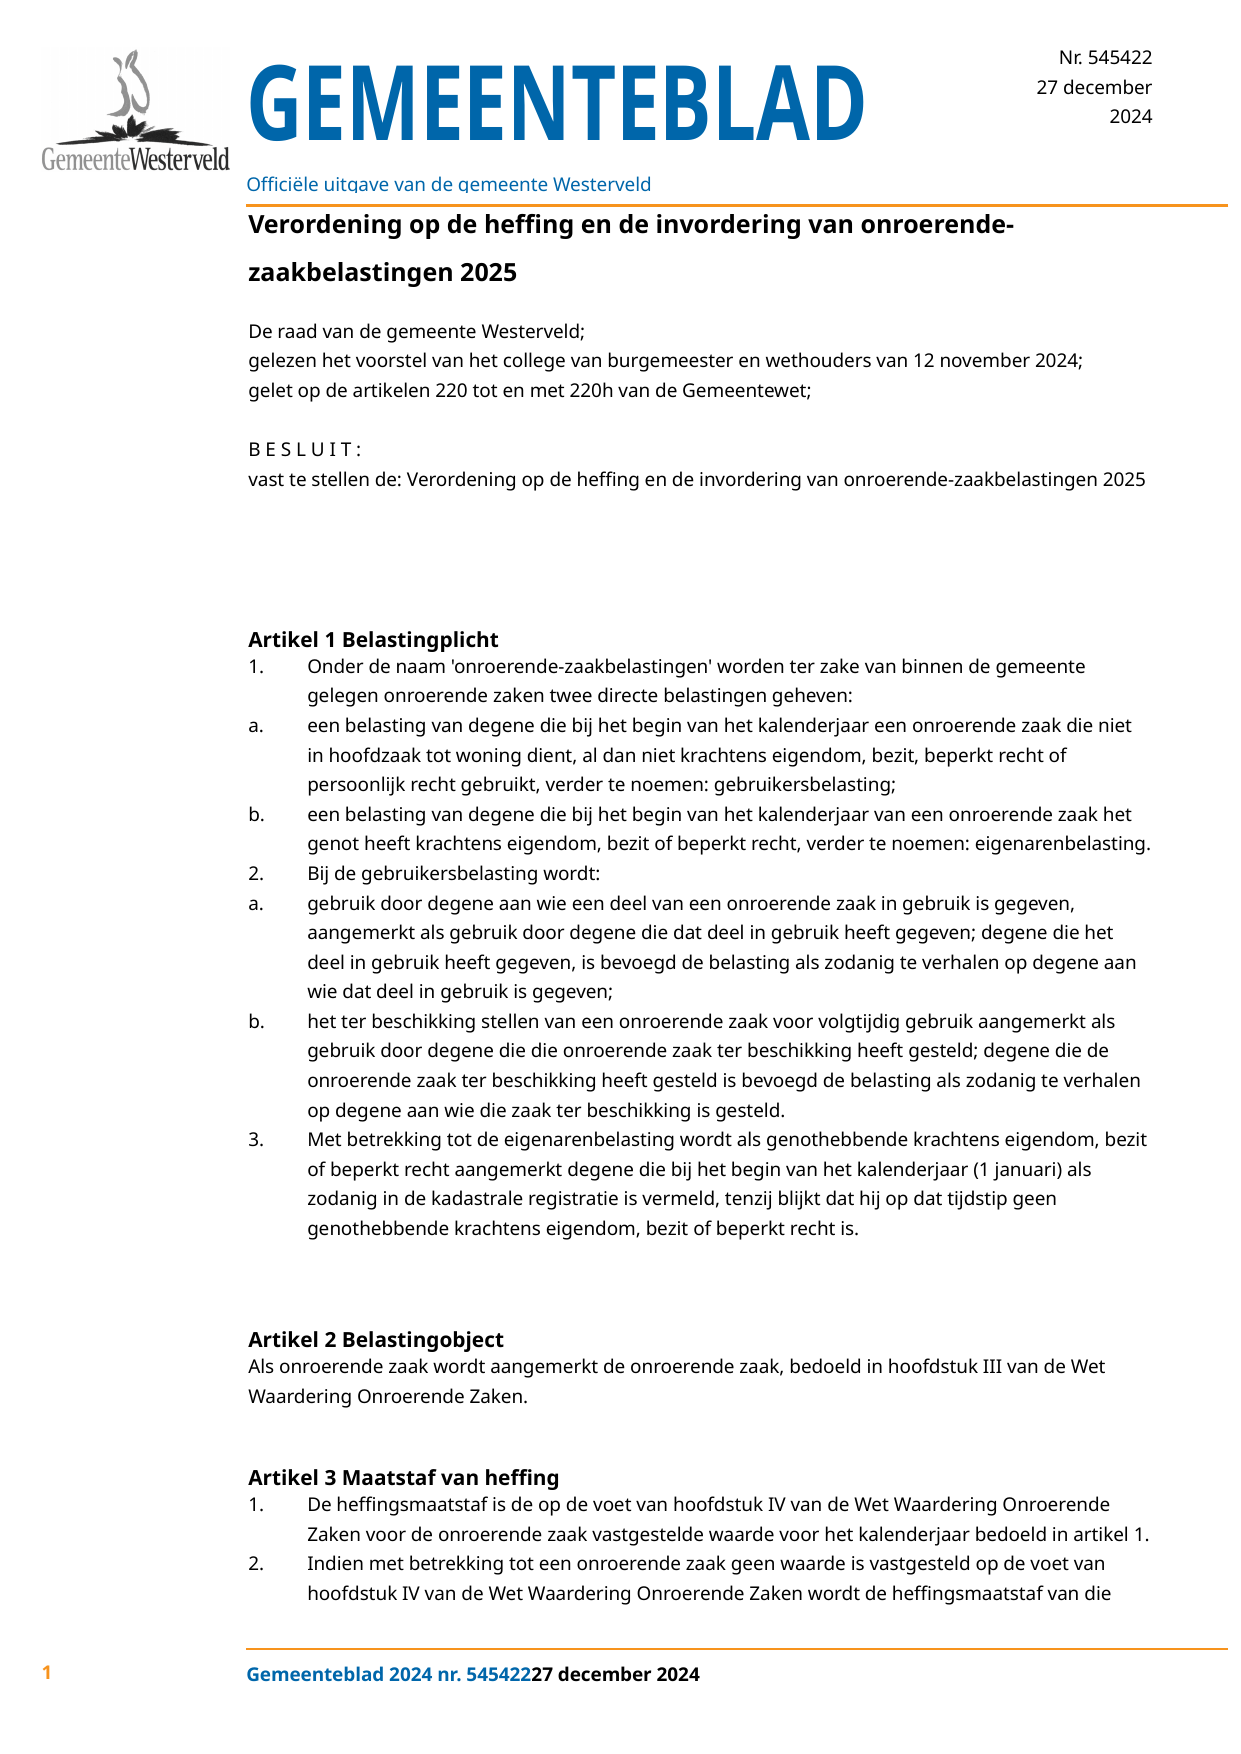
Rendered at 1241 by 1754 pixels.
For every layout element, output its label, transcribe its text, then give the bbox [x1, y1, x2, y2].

picture [41, 47, 231, 172]
text Artikel 3 Maatstaf van heffing [248, 1463, 1152, 1491]
text Als onroerende zaak wordt aangemerkt de onroerende zaak, bedoeld in hoofdstuk III van de Wet Waardering Onroerende Zaken. [248, 1353, 1152, 1408]
list een belasting van degene die bij het begin van het kalenderjaar van een onroerende zaak het genot heeft krachtens eigendom, bezit of beperkt recht, verder te noemen: eigenarenbelasting. [248, 801, 1152, 856]
list Indien met betrekking tot een onroerende zaak geen waarde is vastgesteld op de voet van hoofdstuk IV van de Wet Waardering Onroerende Zaken wordt de heffingsmaatstaf van die [248, 1550, 1152, 1606]
text Artikel 1 Belastingplicht [248, 625, 1152, 653]
list Met betrekking tot de eigenarenbelasting wordt als genothebbende krachtens eigendom, bezit of beperkt recht aangemerkt degene die bij het begin van het kalenderjaar (1 januari) als zodanig in de kadastrale registratie is vermeld, tenzij blijkt dat hij op dat tijdstip geen genothebbende krachtens eigendom, bezit of beperkt recht is. [248, 1126, 1152, 1241]
text Artikel 2 Belastingobject [248, 1325, 1152, 1353]
list Bij de gebruikersbelasting wordt: [248, 860, 1152, 886]
list het ter beschikking stellen van een onroerende zaak voor volgtijdig gebruik aangemerkt als gebruik door degene die die onroerende zaak ter beschikking heeft gesteld; degene die de onroerende zaak ter beschikking heeft gesteld is bevoegd de belasting als zodanig te verhalen op degene aan wie die zaak ter beschikking is gesteld. [248, 1008, 1152, 1123]
list gebruik door degene aan wie een deel van een onroerende zaak in gebruik is gegeven, aangemerkt als gebruik door degene die dat deel in gebruik heeft gegeven; degene die het deel in gebruik heeft gegeven, is bevoegd de belasting als zodanig te verhalen op degene aan wie dat deel in gebruik is gegeven; [248, 890, 1152, 1004]
list een belasting van degene die bij het begin van het kalenderjaar een onroerende zaak die niet in hoofdzaak tot woning dient, al dan niet krachtens eigendom, bezit, beperkt recht of persoonlijk recht gebruikt, verder te noemen: gebruikersbelasting; [248, 712, 1152, 797]
text De raad van de gemeente Westerveld; [248, 318, 1152, 344]
text gelet op de artikelen 220 tot en met 220h van de Gemeentewet; [248, 377, 1152, 403]
text gelezen het voorstel van het college van burgemeester en wethouders van 12 november 2024; [248, 347, 1152, 373]
text vast te stellen de: Verordening op de heffing en de invordering van onroerende-zaakbelastingen 2025 [248, 466, 1152, 492]
text Verordening op de heffing en de invordering van onroerende-zaakbelastingen 2025 [248, 207, 1152, 288]
list De heffingsmaatstaf is de op de voet van hoofdstuk IV van de Wet Waardering Onroerende Zaken voor de onroerende zaak vastgestelde waarde voor het kalenderjaar bedoeld in artikel 1. [248, 1491, 1152, 1547]
text B E S L U I T : [248, 436, 1152, 462]
list Onder de naam 'onroerende-zaakbelastingen' worden ter zake van binnen de gemeente gelegen onroerende zaken twee directe belastingen geheven: [248, 653, 1152, 708]
